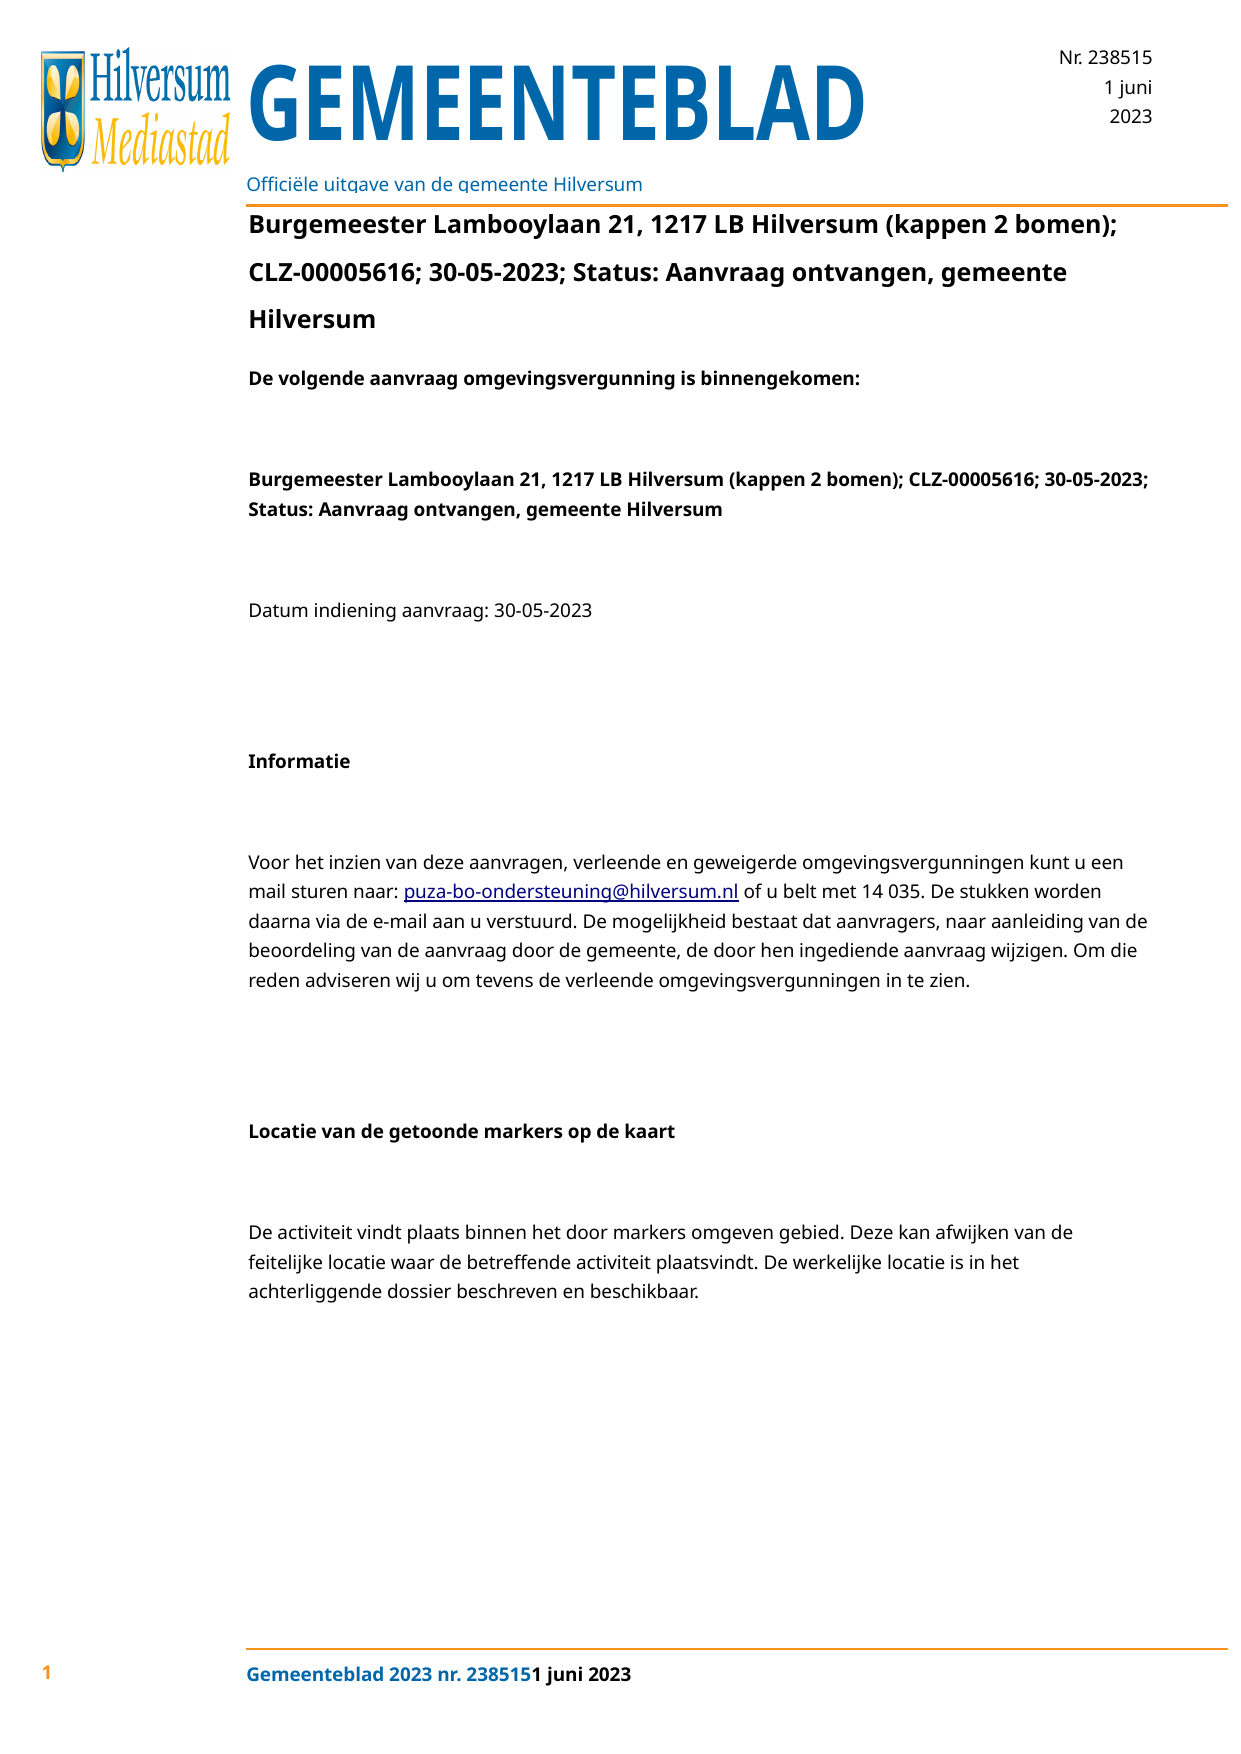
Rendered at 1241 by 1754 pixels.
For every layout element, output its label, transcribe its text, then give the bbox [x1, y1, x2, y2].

text Voor het inzien van deze aanvragen, verleende en geweigerde omgevingsvergunningen kunt u een mail sturen naar: puza-bo-ondersteuning@hilversum.nl of u belt met 14 035. De stukken worden daarna via de e-mail aan u verstuurd. De mogelijkheid bestaat dat aanvragers, naar aanleiding van de beoordeling van de aanvraag door de gemeente, de door hen ingediende aanvraag wijzigen. Om die reden adviseren wij u om tevens de verleende omgevingsvergunningen in te zien. [248, 849, 1152, 993]
text De activiteit vindt plaats binnen het door markers omgeven gebied. Deze kan afwijken van de feitelijke locatie waar de betreffende activiteit plaatsvindt. De werkelijke locatie is in het achterliggende dossier beschreven en beschikbaar. [248, 1219, 1152, 1304]
text De volgende aanvraag omgevingsvergunning is binnengekomen: [248, 366, 1152, 391]
text Datum indiening aanvraag: 30-05-2023 [248, 597, 1152, 622]
picture [41, 47, 231, 172]
text Burgemeester Lambooylaan 21, 1217 LB Hilversum (kappen 2 bomen); CLZ-00005616; 30-05-2023; Status: Aanvraag ontvangen, gemeente Hilversum [248, 466, 1152, 522]
text Informatie [248, 748, 1152, 774]
text Burgemeester Lambooylaan 21, 1217 LB Hilversum (kappen 2 bomen); CLZ-00005616; 30-05-2023; Status: Aanvraag ontvangen, gemeente Hilversum [248, 207, 1152, 336]
text Locatie van de getoonde markers op de kaart [248, 1118, 1152, 1144]
